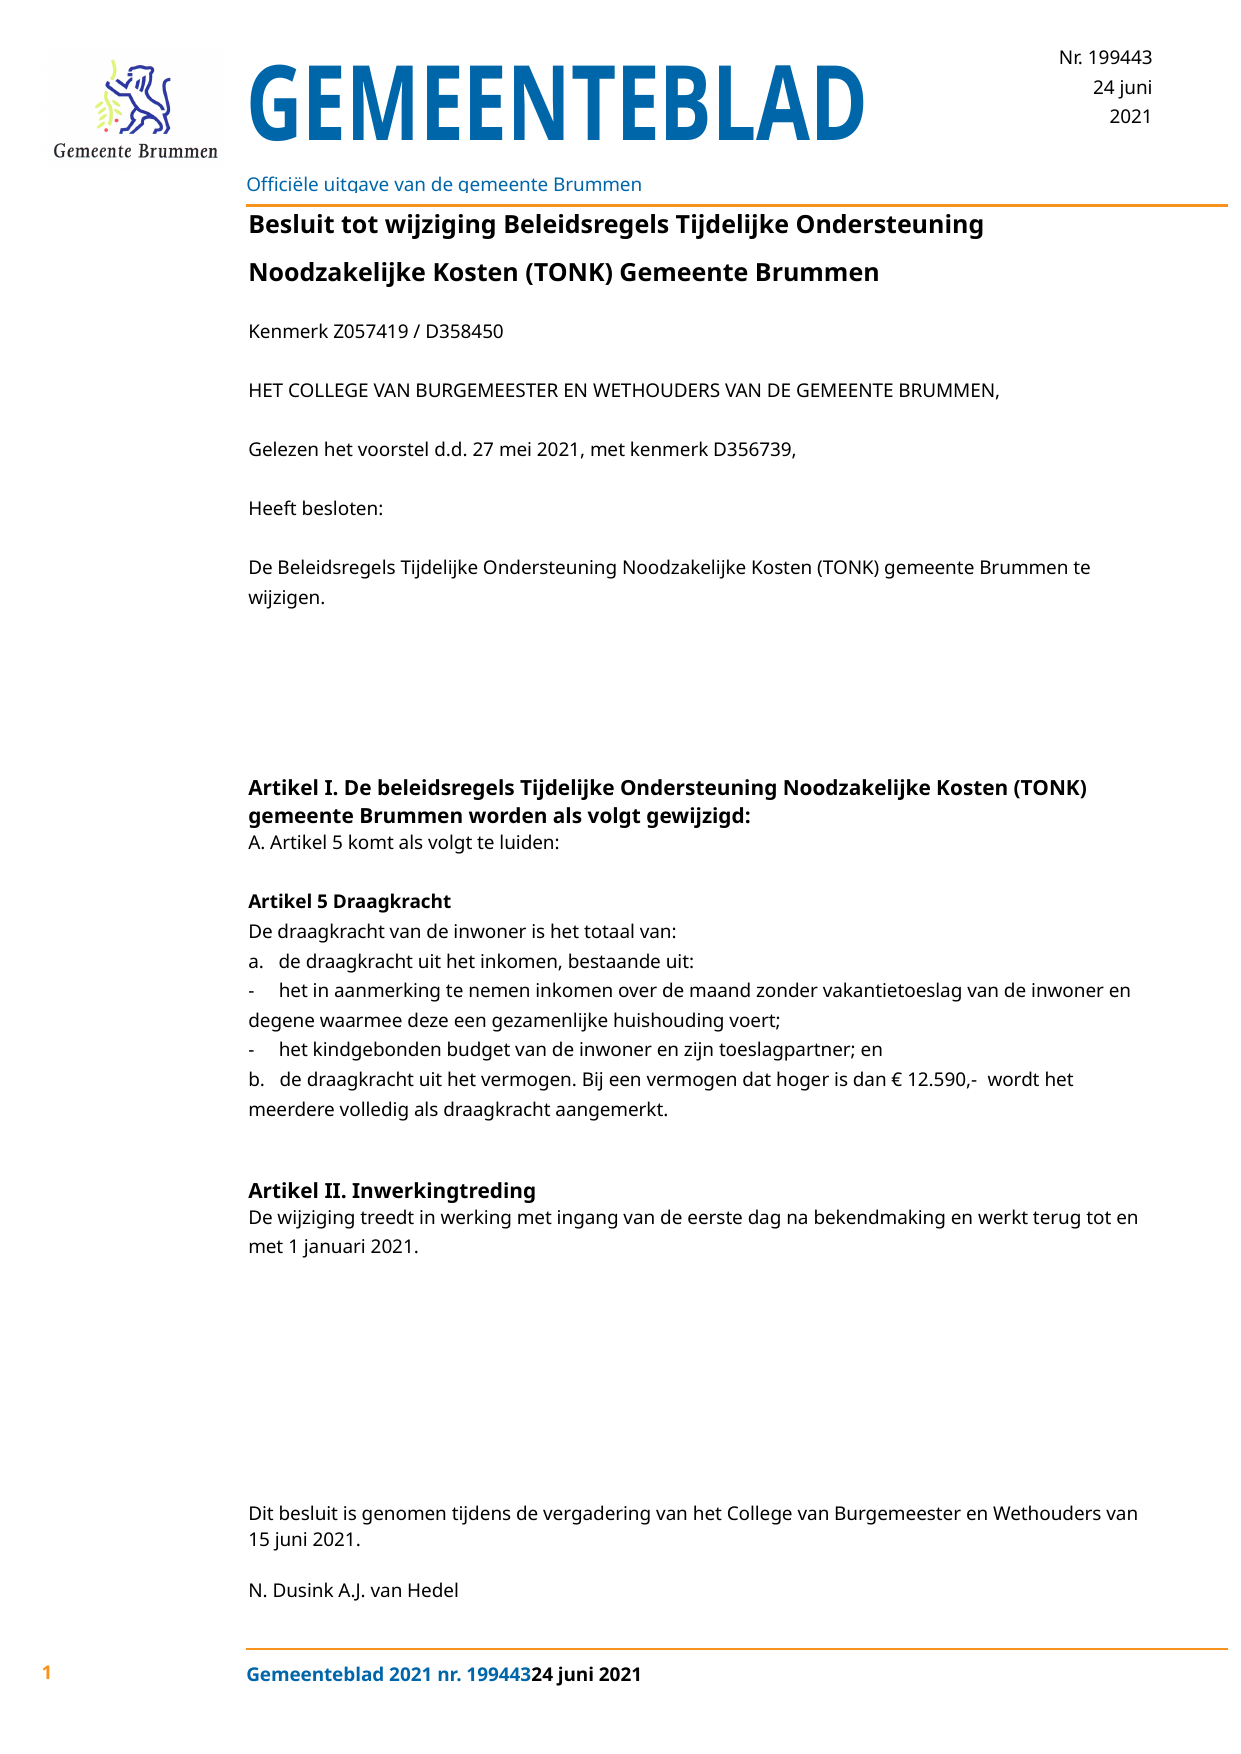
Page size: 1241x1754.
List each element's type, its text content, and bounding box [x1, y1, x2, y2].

text De Beleidsregels Tijdelijke Ondersteuning Noodzakelijke Kosten (TONK) gemeente Brummen te wijzigen. [248, 554, 1152, 610]
text Artikel 5 Draagkracht [248, 889, 1152, 914]
text A. Artikel 5 komt als volgt te luiden: [248, 829, 1152, 855]
text Gelezen het voorstel d.d. 27 mei 2021, met kenmerk D356739, [248, 436, 1152, 462]
text a. de draagkracht uit het inkomen, bestaande uit: [248, 948, 1152, 973]
text Heeft besloten: [248, 495, 1152, 521]
text De wijziging treedt in werking met ingang van de eerste dag na bekendmaking en werkt terug tot en met 1 januari 2021. [248, 1204, 1152, 1259]
text Artikel II. Inwerkingtreding [248, 1176, 1152, 1204]
text b. de draagkracht uit het vermogen. Bij een vermogen dat hoger is dan € 12.590,- wordt het meerdere volledig als draagkracht aangemerkt. [248, 1066, 1152, 1121]
text Artikel I. De beleidsregels Tijdelijke Ondersteuning Noodzakelijke Kosten (TONK) gemeente Brummen worden als volgt gewijzigd: [248, 773, 1152, 829]
text Kenmerk Z057419 / D358450 [248, 318, 1152, 344]
picture [41, 47, 231, 172]
text De draagkracht van de inwoner is het totaal van: [248, 918, 1152, 944]
text - het in aanmerking te nemen inkomen over de maand zonder vakantietoeslag van de inwoner en degene waarmee deze een gezamenlijke huishouding voert; [248, 977, 1152, 1033]
text Besluit tot wijziging Beleidsregels Tijdelijke Ondersteuning Noodzakelijke Kosten (TONK) Gemeente Brummen [248, 207, 1152, 288]
text Dit besluit is genomen tijdens de vergadering van het College van Burgemeester en Wethouders van 15 juni 2021. [248, 1500, 1152, 1551]
text HET COLLEGE VAN BURGEMEESTER EN WETHOUDERS VAN DE GEMEENTE BRUMMEN, [248, 377, 1152, 403]
text - het kindgebonden budget van de inwoner en zijn toeslagpartner; en [248, 1037, 1152, 1062]
text N. Dusink A.J. van Hedel [248, 1577, 1152, 1603]
